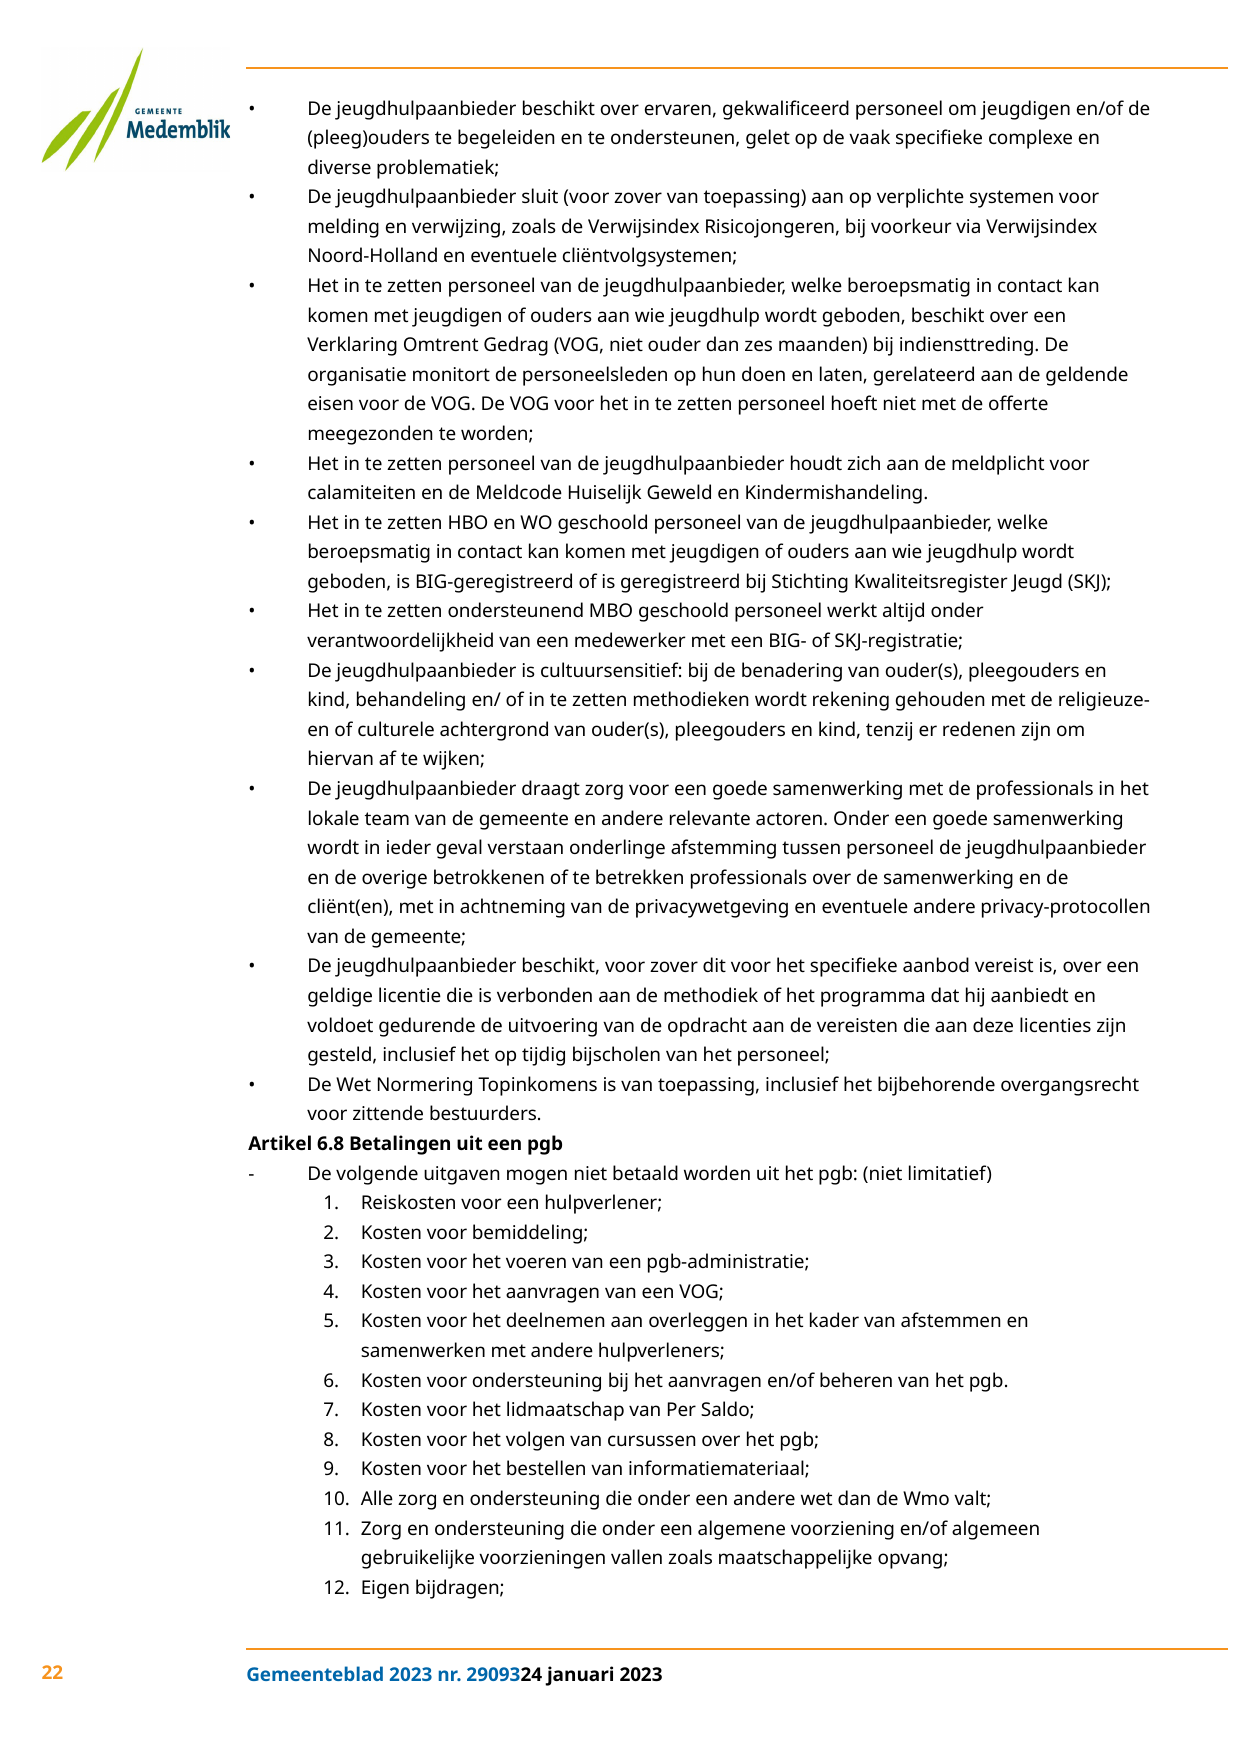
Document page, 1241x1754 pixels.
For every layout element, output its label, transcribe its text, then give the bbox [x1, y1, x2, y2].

list Kosten voor het deelnemen aan overleggen in het kader van afstemmen en samenwerken met andere hulpverleners; [323, 1308, 1152, 1363]
list Kosten voor het bestellen van informatiemateriaal; [323, 1456, 1152, 1481]
list De jeugdhulpaanbieder is cultuursensitief: bij de benadering van ouder(s), pleegouders en kind, behandeling en/ of in te zetten methodieken wordt rekening gehouden met de religieuze- en of culturele achtergrond van ouder(s), pleegouders en kind, tenzij er redenen zijn om hiervan af te wijken; [248, 657, 1152, 771]
list Zorg en ondersteuning die onder een algemene voorziening en/of algemeen gebruikelijke voorzieningen vallen zoals maatschappelijke opvang; [323, 1515, 1152, 1570]
list Kosten voor ondersteuning bij het aanvragen en/of beheren van het pgb. [323, 1367, 1152, 1393]
list Het in te zetten personeel van de jeugdhulpaanbieder, welke beroepsmatig in contact kan komen met jeugdigen of ouders aan wie jeugdhulp wordt geboden, beschikt over een Verklaring Omtrent Gedrag (VOG, niet ouder dan zes maanden) bij indiensttreding. De organisatie monitort de personeelsleden op hun doen en laten, gerelateerd aan de geldende eisen voor de VOG. De VOG voor het in te zetten personeel hoeft niet met de offerte meegezonden te worden; [248, 272, 1152, 446]
list Het in te zetten personeel van de jeugdhulpaanbieder houdt zich aan de meldplicht voor calamiteiten en de Meldcode Huiselijk Geweld en Kindermishandeling. [248, 450, 1152, 505]
list Kosten voor bemiddeling; [323, 1219, 1152, 1245]
list Reiskosten voor een hulpverlener; [323, 1189, 1152, 1215]
list De jeugdhulpaanbieder beschikt, voor zover dit voor het specifieke aanbod vereist is, over een geldige licentie die is verbonden aan de methodiek of het programma dat hij aanbiedt en voldoet gedurende de uitvoering van de opdracht aan de vereisten die aan deze licenties zijn gesteld, inclusief het op tijdig bijscholen van het personeel; [248, 953, 1152, 1067]
list Het in te zetten ondersteunend MBO geschoold personeel werkt altijd onder verantwoordelijkheid van een medewerker met een BIG- of SKJ-registratie; [248, 598, 1152, 653]
list Kosten voor het lidmaatschap van Per Saldo; [323, 1396, 1152, 1422]
list Eigen bijdragen; [323, 1574, 1152, 1600]
list Het in te zetten HBO en WO geschoold personeel van de jeugdhulpaanbieder, welke beroepsmatig in contact kan komen met jeugdigen of ouders aan wie jeugdhulp wordt geboden, is BIG-geregistreerd of is geregistreerd bij Stichting Kwaliteitsregister Jeugd (SKJ); [248, 509, 1152, 594]
list Kosten voor het volgen van cursussen over het pgb; [323, 1426, 1152, 1452]
list Kosten voor het aanvragen van een VOG; [323, 1278, 1152, 1304]
list Alle zorg en ondersteuning die onder een andere wet dan de Wmo valt; [323, 1485, 1152, 1511]
list De Wet Normering Topinkomens is van toepassing, inclusief het bijbehorende overgangsrecht voor zittende bestuurders. [248, 1071, 1152, 1126]
text Artikel 6.8 Betalingen uit een pgb [248, 1130, 1152, 1156]
list De volgende uitgaven mogen niet betaald worden uit het pgb: (niet limitatief) [248, 1160, 1152, 1186]
picture [41, 47, 231, 172]
list De jeugdhulpaanbieder sluit (voor zover van toepassing) aan op verplichte systemen voor melding en verwijzing, zoals de Verwijsindex Risicojongeren, bij voorkeur via Verwijsindex Noord-Holland en eventuele cliëntvolgsystemen; [248, 183, 1152, 268]
list Kosten voor het voeren van een pgb-administratie; [323, 1248, 1152, 1274]
list De jeugdhulpaanbieder draagt zorg voor een goede samenwerking met de professionals in het lokale team van de gemeente en andere relevante actoren. Onder een goede samenwerking wordt in ieder geval verstaan onderlinge afstemming tussen personeel de jeugdhulpaanbieder en de overige betrokkenen of te betrekken professionals over de samenwerking en de cliënt(en), met in achtneming van de privacywetgeving en eventuele andere privacy-protocollen van de gemeente; [248, 775, 1152, 949]
list De jeugdhulpaanbieder beschikt over ervaren, gekwalificeerd personeel om jeugdigen en/of de (pleeg)ouders te begeleiden en te ondersteunen, gelet op de vaak specifieke complexe en diverse problematiek; [248, 95, 1152, 180]
